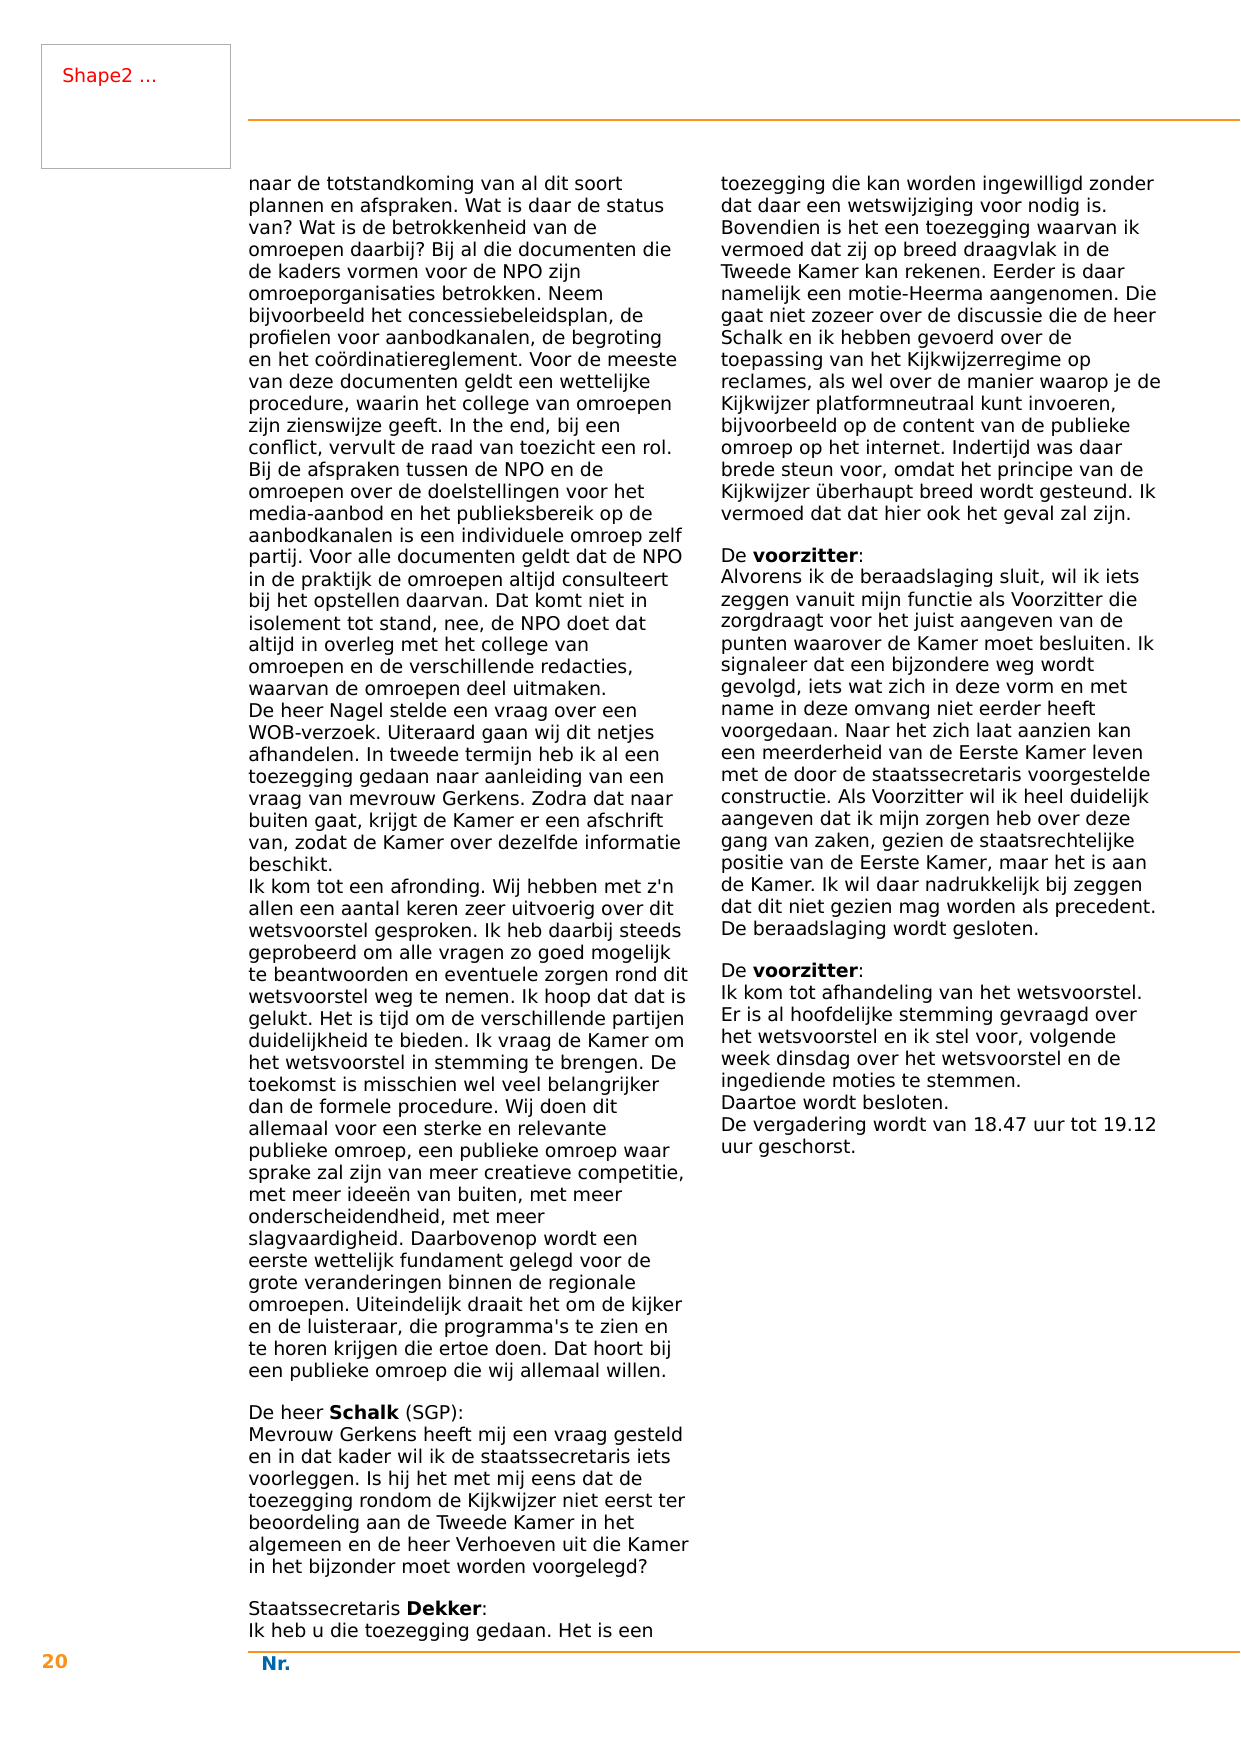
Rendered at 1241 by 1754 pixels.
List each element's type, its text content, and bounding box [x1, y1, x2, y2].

text De heer Schalk (SGP): [248, 1402, 691, 1424]
text De voorzitter: [721, 544, 1163, 566]
text Ik kom tot afhandeling van het wetsvoorstel. Er is al hoofdelijke stemming gevraagd over het wetsvoorstel en ik stel voor, volgende week dinsdag over het wetsvoorstel en de ingediende moties te stemmen. [721, 982, 1163, 1092]
text Daartoe wordt besloten. [721, 1092, 1163, 1114]
text De voorzitter: [721, 960, 1163, 982]
text De vergadering wordt van 18.47 uur tot 19.12 uur geschorst. [721, 1114, 1163, 1158]
text De heer Nagel stelde een vraag over een WOB-verzoek. Uiteraard gaan wij dit netjes afhandelen. In tweede termijn heb ik al een toezegging gedaan naar aanleiding van een vraag van mevrouw Gerkens. Zodra dat naar buiten gaat, krijgt de Kamer er een afschrift van, zodat de Kamer over dezelfde informatie beschikt. [248, 700, 691, 876]
text Ik kom tot een afronding. Wij hebben met z'n allen een aantal keren zeer uitvoerig over dit wetsvoorstel gesproken. Ik heb daarbij steeds geprobeerd om alle vragen zo goed mogelijk te beantwoorden en eventuele zorgen rond dit wetsvoorstel weg te nemen. Ik hoop dat dat is gelukt. Het is tijd om de verschillende partijen duidelijkheid te bieden. Ik vraag de Kamer om het wetsvoorstel in stemming te brengen. De toekomst is misschien wel veel belangrijker dan de formele procedure. Wij doen dit allemaal voor een sterke en relevante publieke omroep, een publieke omroep waar sprake zal zijn van meer creatieve competitie, met meer ideeën van buiten, met meer onderscheidendheid, met meer slagvaardigheid. Daarbovenop wordt een eerste wettelijk fundament gelegd voor de grote veranderingen binnen de regionale omroepen. Uiteindelijk draait het om de kijker en de luisteraar, die programma's te zien en te horen krijgen die ertoe doen. Dat hoort bij een publieke omroep die wij allemaal willen. [248, 876, 691, 1382]
text naar de totstandkoming van al dit soort plannen en afspraken. Wat is daar de status van? Wat is de betrokkenheid van de omroepen daarbij? Bij al die documenten die de kaders vormen voor de NPO zijn omroeporganisaties betrokken. Neem bijvoorbeeld het concessiebeleidsplan, de profielen voor aanbodkanalen, de begroting en het coördinatiereglement. Voor de meeste van deze documenten geldt een wettelijke procedure, waarin het college van omroepen zijn zienswijze geeft. In the end, bij een conflict, vervult de raad van toezicht een rol. Bij de afspraken tussen de NPO en de omroepen over de doelstellingen voor het media-aanbod en het publieksbereik op de aanbodkanalen is een individuele omroep zelf partij. Voor alle documenten geldt dat de NPO in de praktijk de omroepen altijd consulteert bij het opstellen daarvan. Dat komt niet in isolement tot stand, nee, de NPO doet dat altijd in overleg met het college van omroepen en de verschillende redacties, waarvan de omroepen deel uitmaken. [248, 173, 691, 700]
text Ik heb u die toezegging gedaan. Het is een [248, 1619, 691, 1641]
text Mevrouw Gerkens heeft mij een vraag gesteld en in dat kader wil ik de staatssecretaris iets voorleggen. Is hij het met mij eens dat de toezegging rondom de Kijkwijzer niet eerst ter beoordeling aan de Tweede Kamer in het algemeen en de heer Verhoeven uit die Kamer in het bijzonder moet worden voorgelegd? [248, 1424, 691, 1577]
text toezegging die kan worden ingewilligd zonder dat daar een wetswijziging voor nodig is. Bovendien is het een toezegging waarvan ik vermoed dat zij op breed draagvlak in de Tweede Kamer kan rekenen. Eerder is daar namelijk een motie-Heerma aangenomen. Die gaat niet zozeer over de discussie die de heer Schalk en ik hebben gevoerd over de toepassing van het Kijkwijzerregime op reclames, als wel over de manier waarop je de Kijkwijzer platformneutraal kunt invoeren, bijvoorbeeld op de content van de publieke omroep op het internet. Indertijd was daar brede steun voor, omdat het principe van de Kijkwijzer überhaupt breed wordt gesteund. Ik vermoed dat dat hier ook het geval zal zijn. [721, 173, 1163, 524]
text De beraadslaging wordt gesloten. [721, 918, 1163, 940]
text Alvorens ik de beraadslaging sluit, wil ik iets zeggen vanuit mijn functie als Voorzitter die zorgdraagt voor het juist aangeven van de punten waarover de Kamer moet besluiten. Ik signaleer dat een bijzondere weg wordt gevolgd, iets wat zich in deze vorm en met name in deze omvang niet eerder heeft voorgedaan. Naar het zich laat aanzien kan een meerderheid van de Eerste Kamer leven met de door de staatssecretaris voorgestelde constructie. Als Voorzitter wil ik heel duidelijk aangeven dat ik mijn zorgen heb over deze gang van zaken, gezien de staatsrechtelijke positie van de Eerste Kamer, maar het is aan de Kamer. Ik wil daar nadrukkelijk bij zeggen dat dit niet gezien mag worden als precedent. [721, 566, 1163, 918]
text Staatssecretaris Dekker: [248, 1597, 691, 1619]
